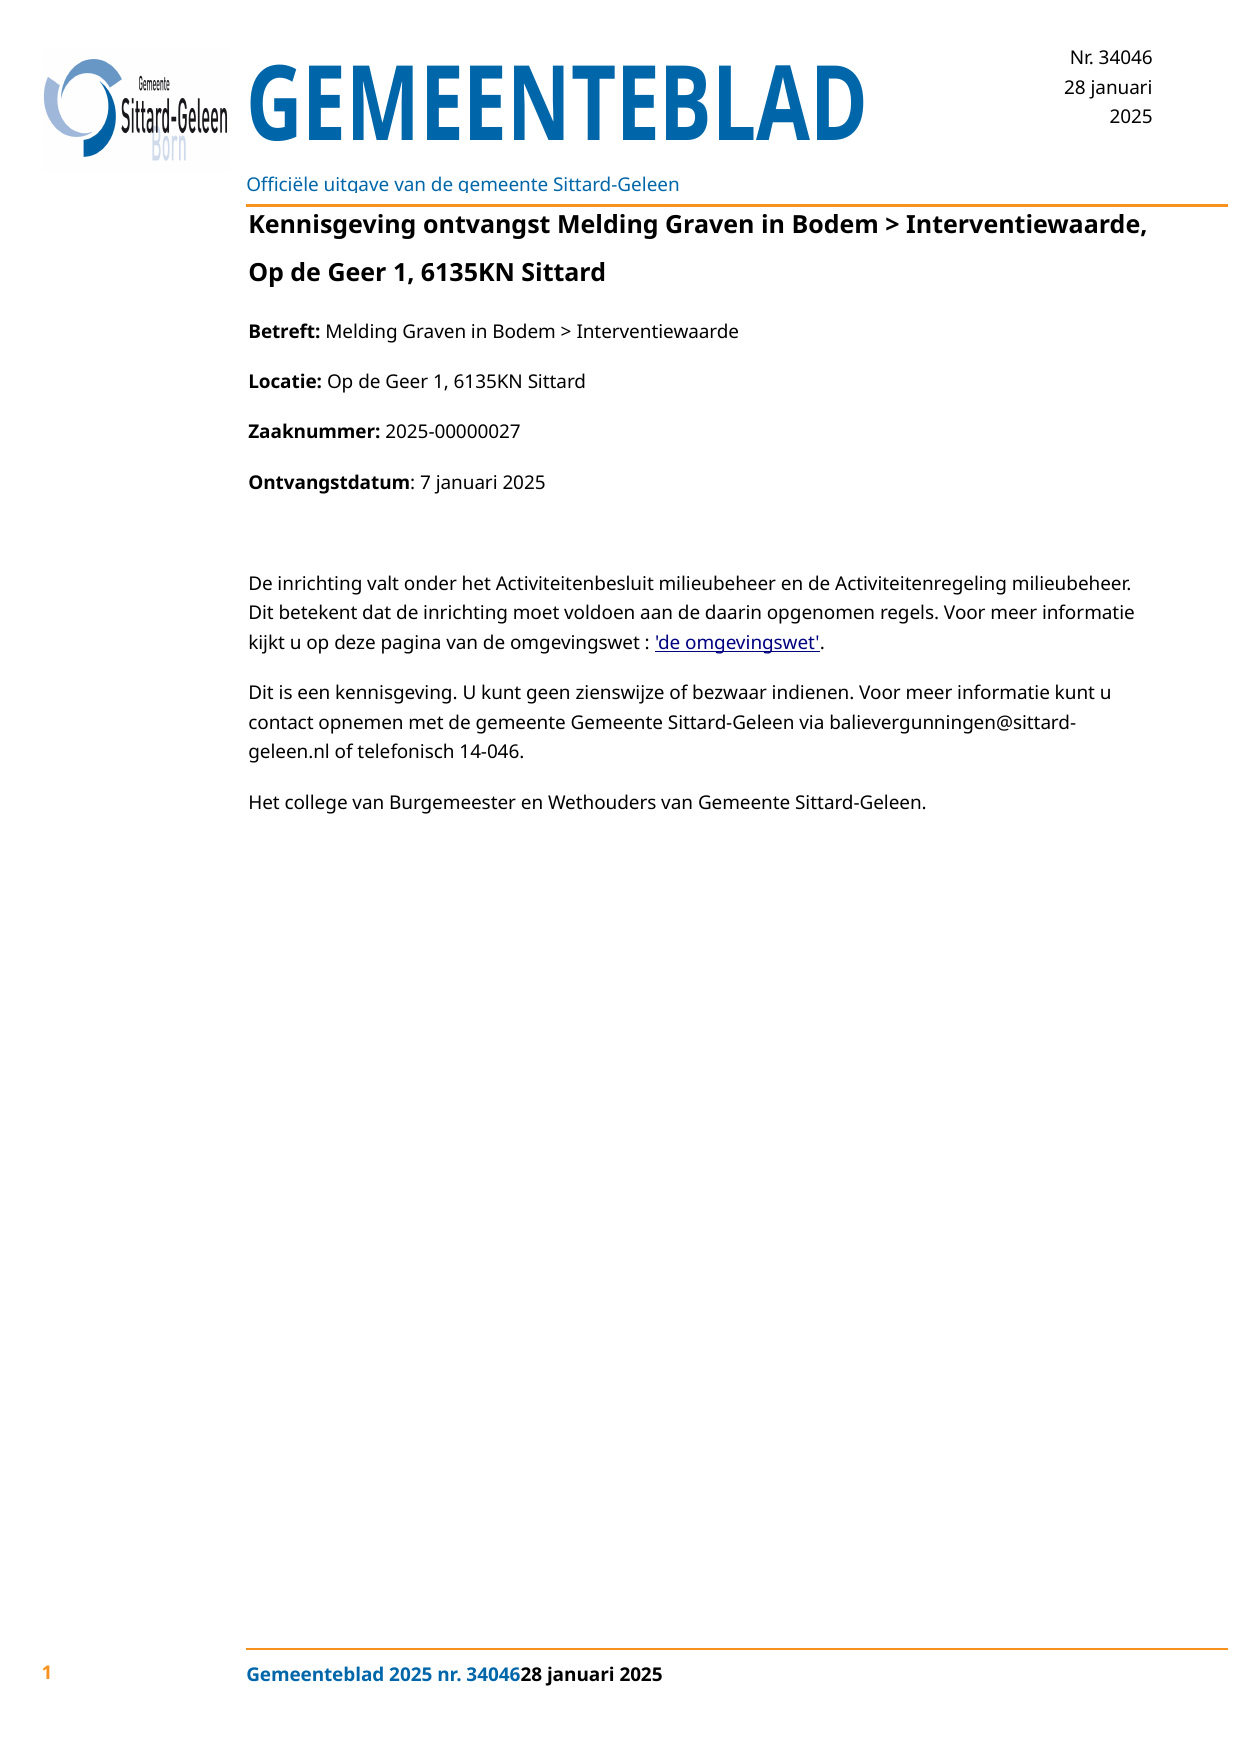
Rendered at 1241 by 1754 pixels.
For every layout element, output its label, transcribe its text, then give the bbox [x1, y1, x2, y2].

text Locatie: Op de Geer 1, 6135KN Sittard [248, 368, 1152, 394]
text Ontvangstdatum: 7 januari 2025 [248, 469, 1152, 495]
picture [41, 47, 231, 172]
text Kennisgeving ontvangst Melding Graven in Bodem > Interventiewaarde, Op de Geer 1, 6135KN Sittard [248, 207, 1152, 288]
text Betreft: Melding Graven in Bodem > Interventiewaarde [248, 318, 1152, 344]
text Zaaknummer: 2025-00000027 [248, 419, 1152, 444]
text Dit is een kennisgeving. U kunt geen zienswijze of bezwaar indienen. Voor meer informatie kunt u contact opnemen met de gemeente Gemeente Sittard-Geleen via balievergunningen@sittard-geleen.nl of telefonisch 14-046. [248, 679, 1152, 764]
text Het college van Burgemeester en Wethouders van Gemeente Sittard-Geleen. [248, 789, 1152, 815]
text De inrichting valt onder het Activiteitenbesluit milieubeheer en de Activiteitenregeling milieubeheer. Dit betekent dat de inrichting moet voldoen aan de daarin opgenomen regels. Voor meer informatie kijkt u op deze pagina van de omgevingswet : 'de omgevingswet'. [248, 570, 1152, 655]
